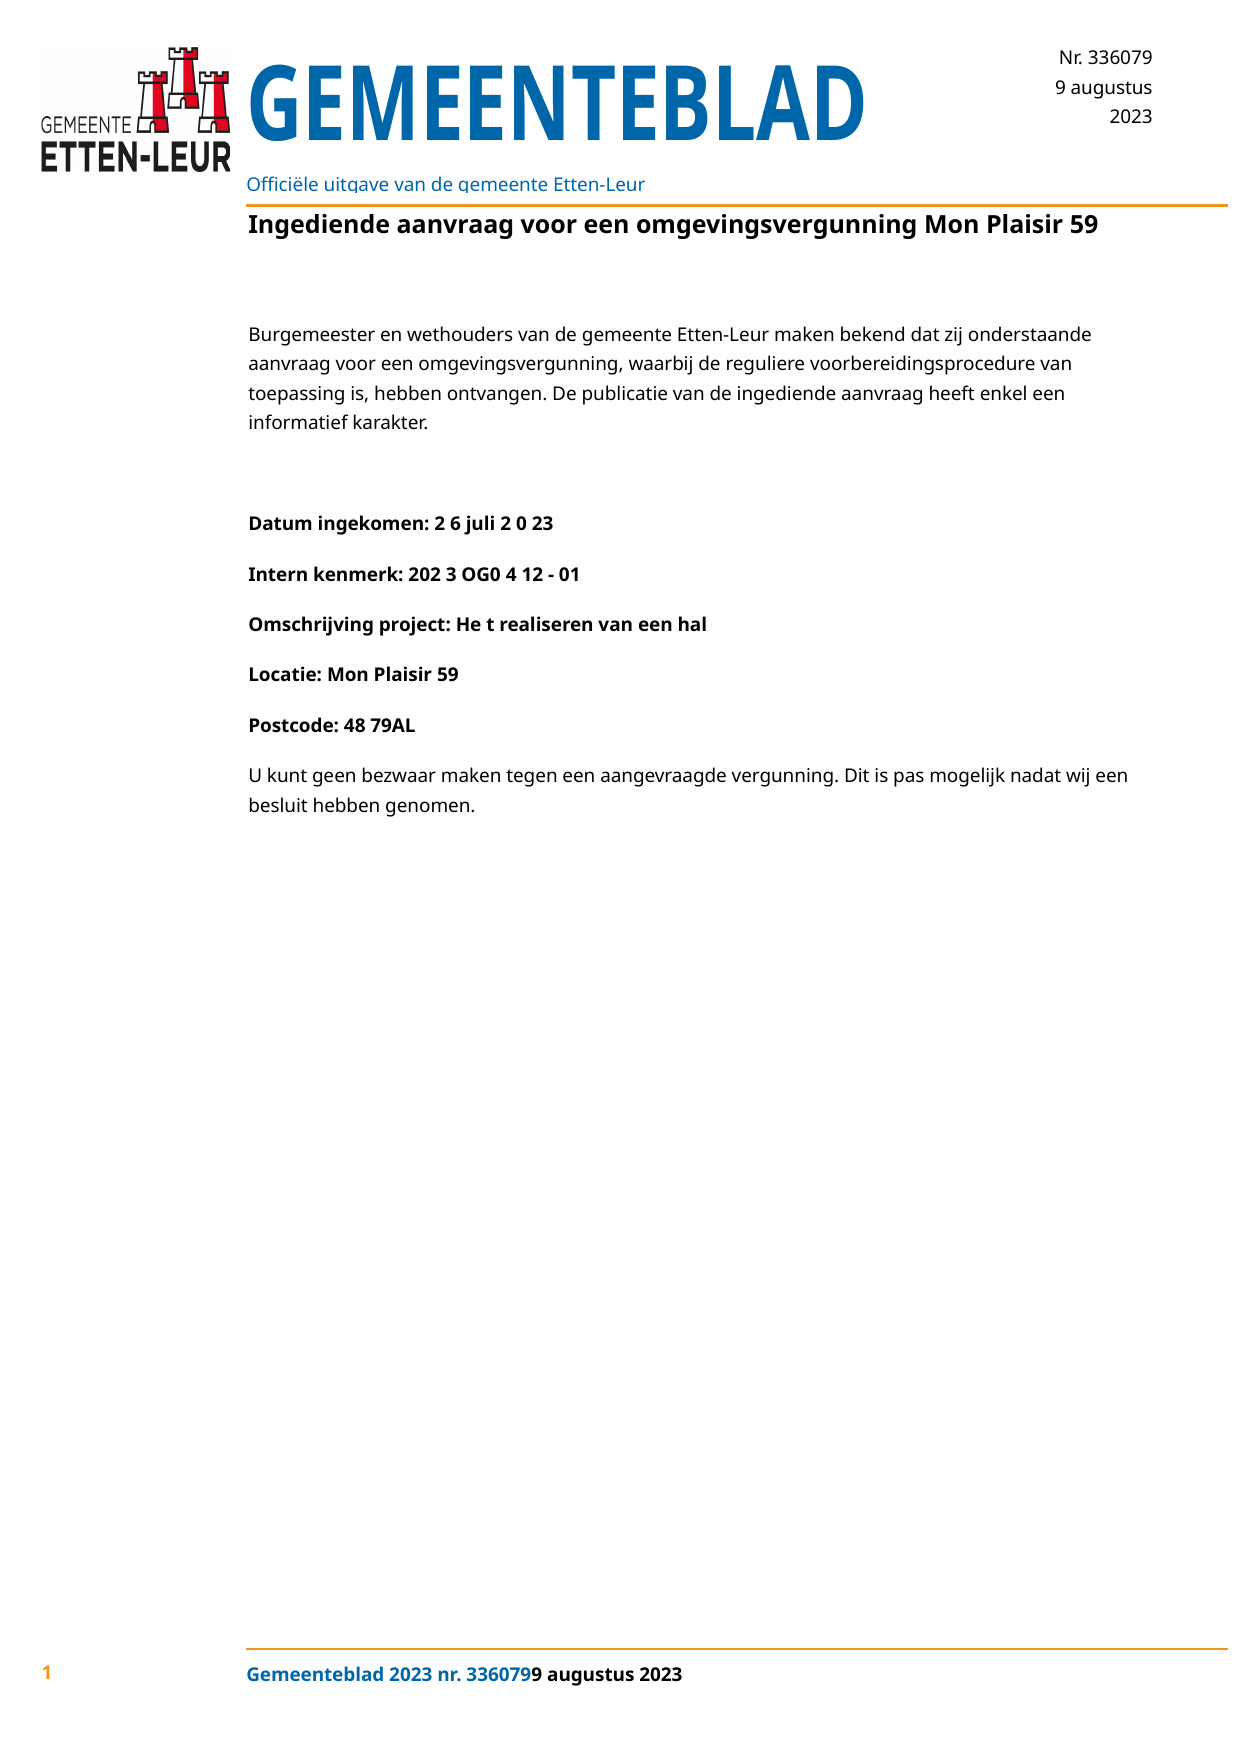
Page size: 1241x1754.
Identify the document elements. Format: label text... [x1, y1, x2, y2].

picture [41, 47, 231, 172]
text U kunt geen bezwaar maken tegen een aangevraagde vergunning. Dit is pas mogelijk nadat wij een besluit hebben genomen. [248, 762, 1152, 818]
text Intern kenmerk: 202 3 OG0 4 12 - 01 [248, 561, 1152, 586]
text Datum ingekomen: 2 6 juli 2 0 23 [248, 510, 1152, 536]
text Omschrijving project: He t realiseren van een hal [248, 611, 1152, 637]
text Ingediende aanvraag voor een omgevingsvergunning Mon Plaisir 59 [248, 207, 1152, 241]
text Burgemeester en wethouders van de gemeente Etten-Leur maken bekend dat zij onderstaande aanvraag voor een omgevingsvergunning, waarbij de reguliere voorbereidingsprocedure van toepassing is, hebben ontvangen. De publicatie van de ingediende aanvraag heeft enkel een informatief karakter. [248, 321, 1152, 435]
text Locatie: Mon Plaisir 59 [248, 662, 1152, 687]
text Postcode: 48 79AL [248, 712, 1152, 738]
